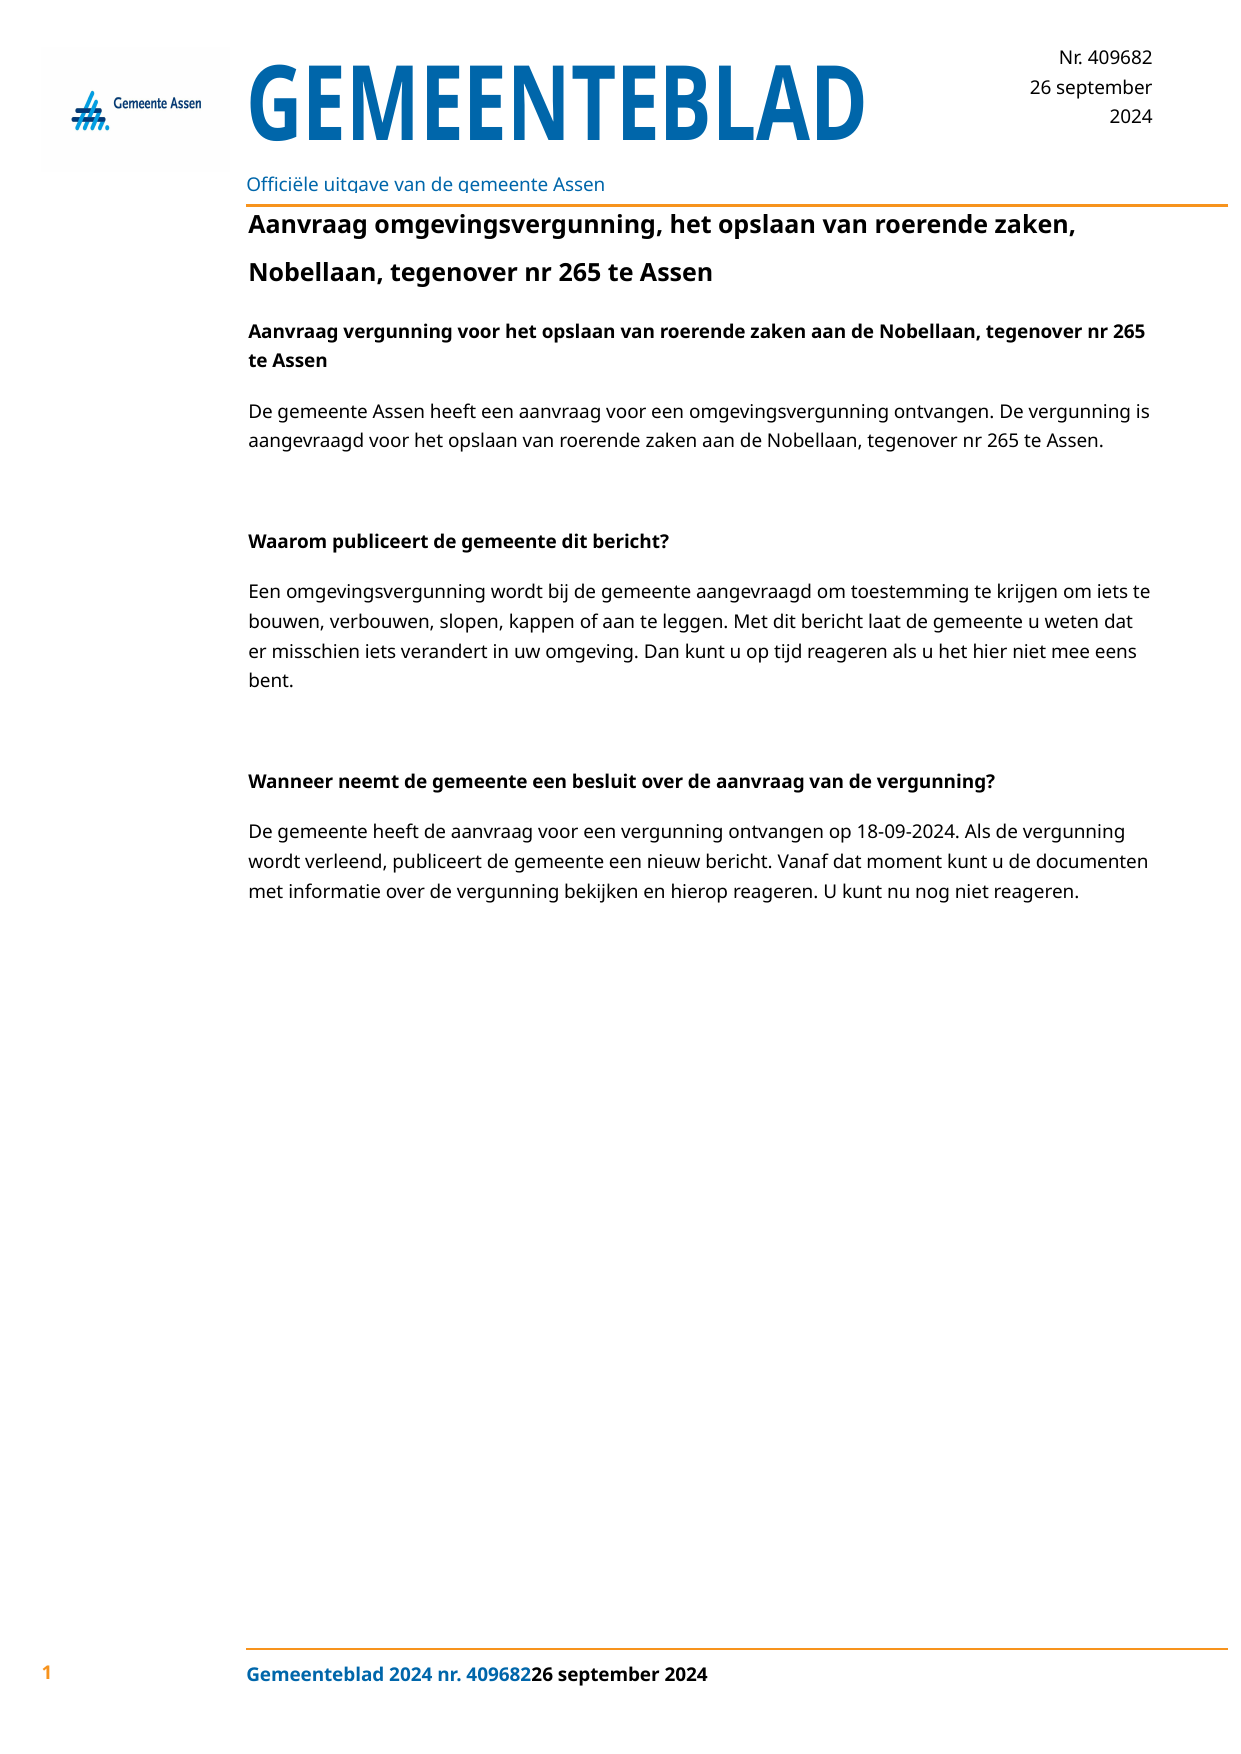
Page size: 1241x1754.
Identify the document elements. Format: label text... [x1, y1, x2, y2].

picture [41, 47, 231, 172]
text Een omgevingsvergunning wordt bij de gemeente aangevraagd om toestemming te krijgen om iets te bouwen, verbouwen, slopen, kappen of aan te leggen. Met dit bericht laat de gemeente u weten dat er misschien iets verandert in uw omgeving. Dan kunt u op tijd reageren als u het hier niet mee eens bent. [248, 579, 1152, 693]
text Wanneer neemt de gemeente een besluit over de aanvraag van de vergunning? [248, 768, 1152, 794]
text De gemeente heeft de aanvraag voor een vergunning ontvangen op 18-09-2024. Als de vergunning wordt verleend, publiceert de gemeente een nieuw bericht. Vanaf dat moment kunt u de documenten met informatie over de vergunning bekijken en hierop reageren. U kunt nu nog niet reageren. [248, 819, 1152, 904]
text Waarom publiceert de gemeente dit bericht? [248, 528, 1152, 554]
text Aanvraag vergunning voor het opslaan van roerende zaken aan de Nobellaan, tegenover nr 265 te Assen [248, 318, 1152, 373]
text De gemeente Assen heeft een aanvraag voor een omgevingsvergunning ontvangen. De vergunning is aangevraagd voor het opslaan van roerende zaken aan de Nobellaan, tegenover nr 265 te Assen. [248, 398, 1152, 453]
text Aanvraag omgevingsvergunning, het opslaan van roerende zaken, Nobellaan, tegenover nr 265 te Assen [248, 207, 1152, 288]
